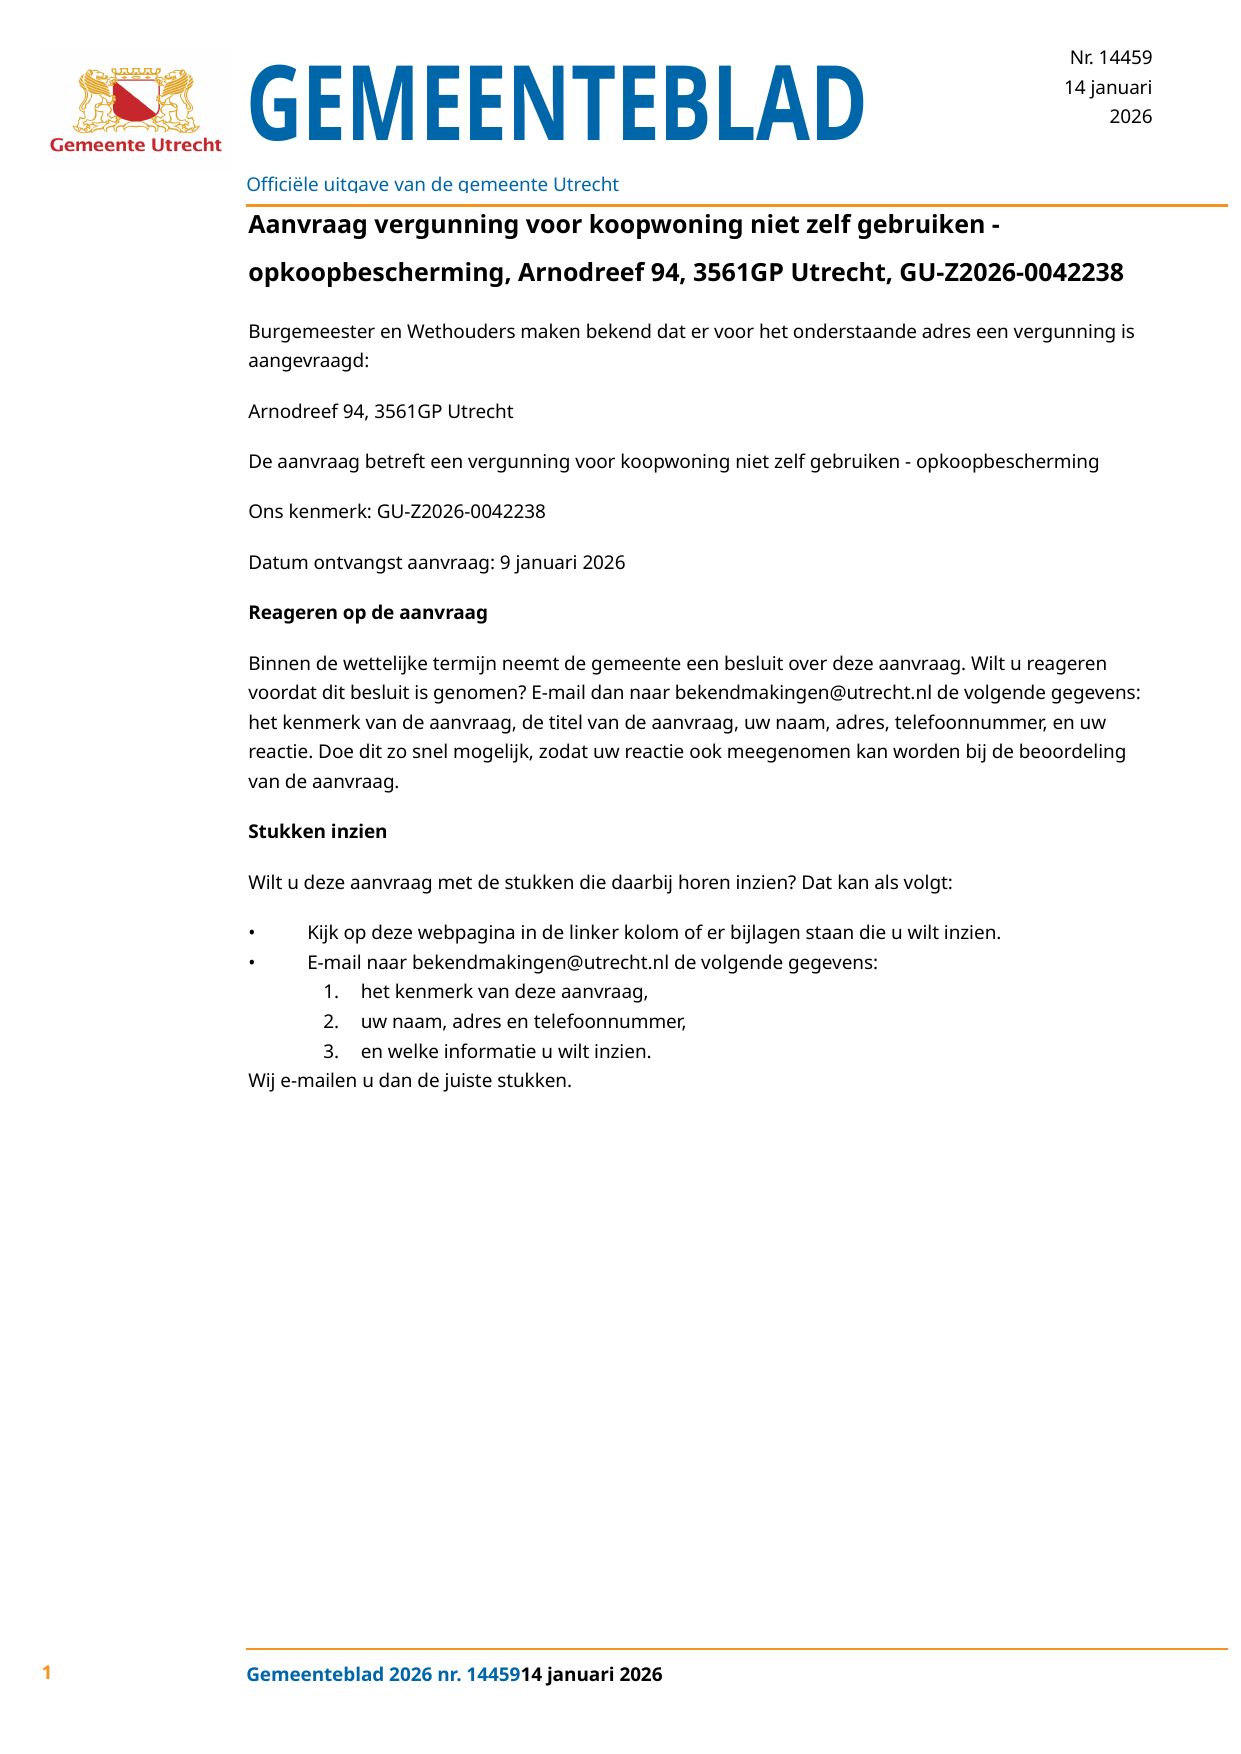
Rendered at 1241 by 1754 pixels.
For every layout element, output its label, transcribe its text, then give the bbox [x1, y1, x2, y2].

text Datum ontvangst aanvraag: 9 januari 2026 [248, 549, 1152, 575]
text Stukken inzien [248, 819, 1152, 844]
text De aanvraag betreft een vergunning voor koopwoning niet zelf gebruiken - opkoopbescherming [248, 448, 1152, 474]
text Aanvraag vergunning voor koopwoning niet zelf gebruiken - opkoopbescherming, Arnodreef 94, 3561GP Utrecht, GU-Z2026-0042238 [248, 207, 1152, 288]
text Ons kenmerk: GU-Z2026-0042238 [248, 499, 1152, 524]
list en welke informatie u wilt inzien. [323, 1038, 1152, 1064]
text Reageren op de aanvraag [248, 599, 1152, 625]
list uw naam, adres en telefoonnummer, [323, 1008, 1152, 1034]
picture [41, 47, 231, 172]
text Burgemeester en Wethouders maken bekend dat er voor het onderstaande adres een vergunning is aangevraagd: [248, 318, 1152, 373]
text Wilt u deze aanvraag met de stukken die daarbij horen inzien? Dat kan als volgt: [248, 869, 1152, 895]
text Arnodreef 94, 3561GP Utrecht [248, 398, 1152, 424]
list E-mail naar bekendmakingen@utrecht.nl de volgende gegevens: [248, 949, 1152, 975]
text Binnen de wettelijke termijn neemt de gemeente een besluit over deze aanvraag. Wilt u reageren voordat dit besluit is genomen? E-mail dan naar bekendmakingen@utrecht.nl de volgende gegevens: het kenmerk van de aanvraag, de titel van de aanvraag, uw naam, adres, telefoonnummer, en uw reactie. Doe dit zo snel mogelijk, zodat uw reactie ook meegenomen kan worden bij de beoordeling van de aanvraag. [248, 650, 1152, 794]
text Wij e-mailen u dan de juiste stukken. [248, 1067, 1152, 1093]
list het kenmerk van deze aanvraag, [323, 979, 1152, 1004]
list Kijk op deze webpagina in de linker kolom of er bijlagen staan die u wilt inzien. [248, 919, 1152, 945]
